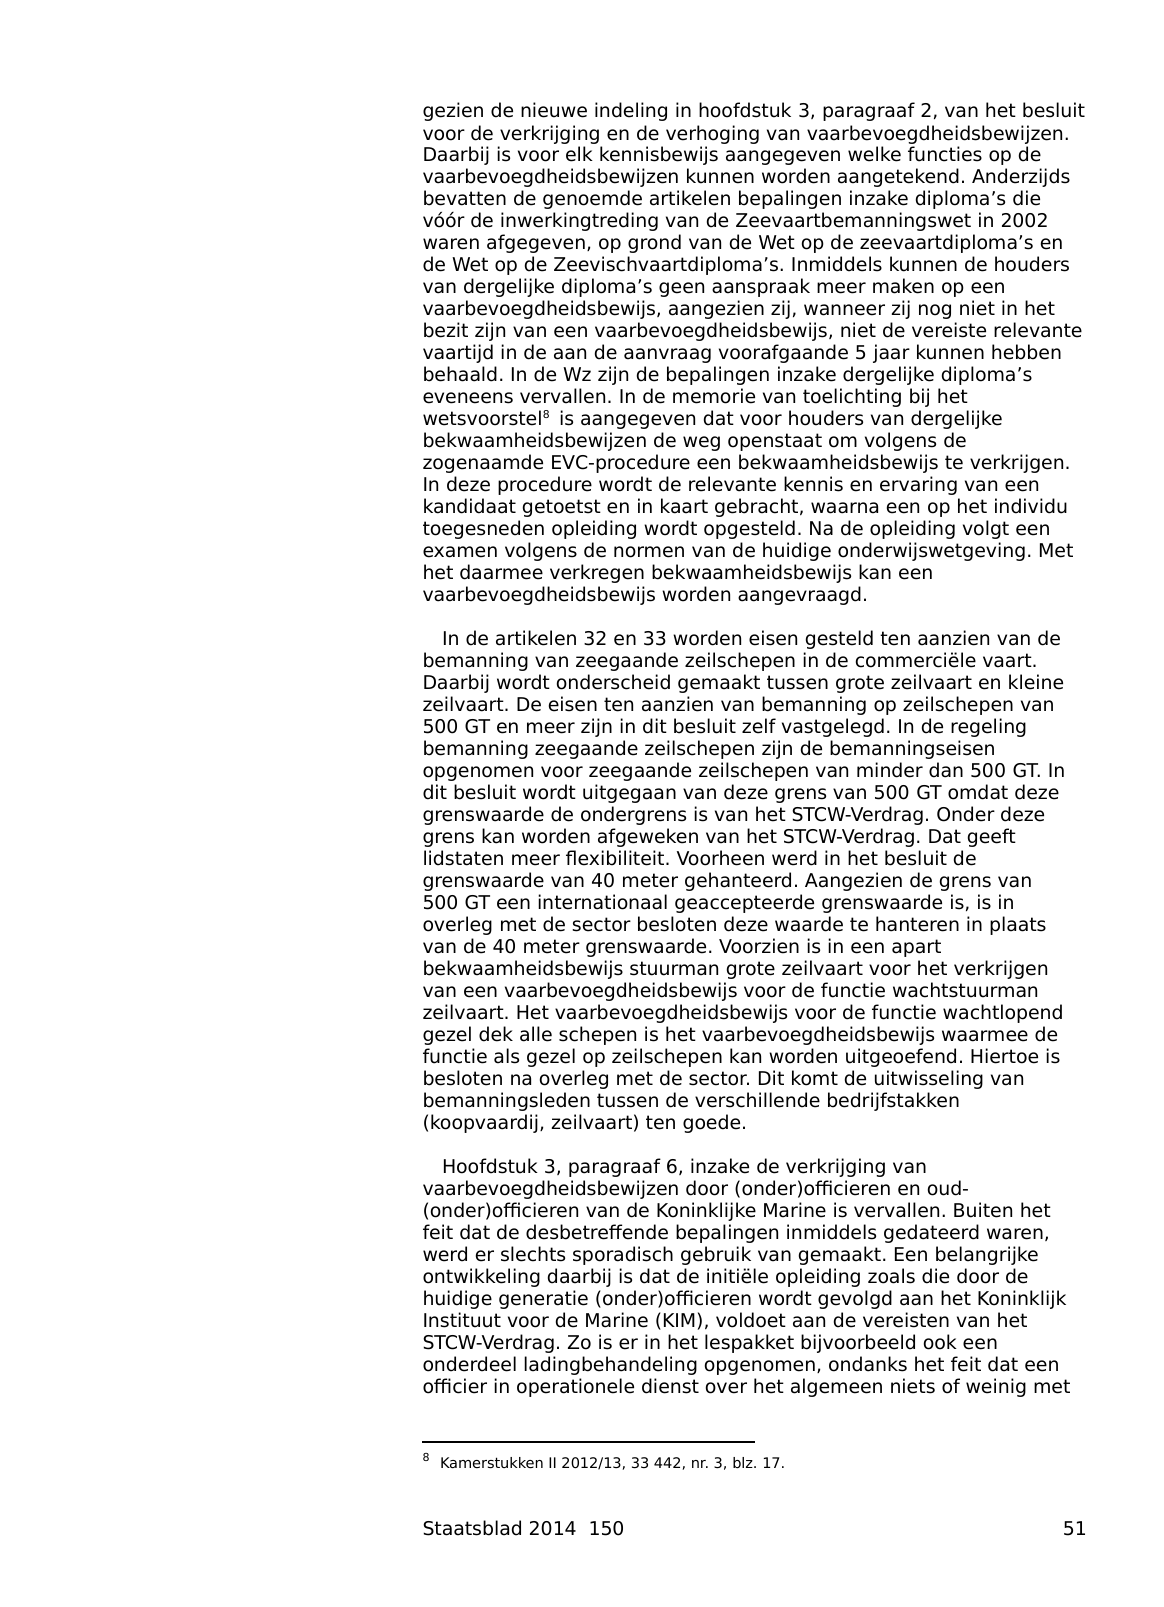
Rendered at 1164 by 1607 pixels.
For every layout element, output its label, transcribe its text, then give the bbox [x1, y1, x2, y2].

text Kamerstukken II 2012/13, 33 442, nr. 3, blz. 17. [422, 1451, 1087, 1473]
text Hoofdstuk 3, paragraaf 6, inzake de verkrijging van vaarbevoegdheidsbewijzen door (onder)officieren en oud-(onder)officieren van de Koninklijke Marine is vervallen. Buiten het feit dat de desbetreffende bepalingen inmiddels gedateerd waren, werd er slechts sporadisch gebruik van gemaakt. Een belangrijke ontwikkeling daarbij is dat de initiële opleiding zoals die door de huidige generatie (onder)officieren wordt gevolgd aan het Koninklijk Instituut voor de Marine (KIM), voldoet aan de vereisten van het STCW-Verdrag. Zo is er in het lespakket bijvoorbeeld ook een onderdeel ladingbehandeling opgenomen, ondanks het feit dat een officier in operationele dienst over het algemeen niets of weinig met [422, 1156, 1087, 1398]
text gezien de nieuwe indeling in hoofdstuk 3, paragraaf 2, van het besluit voor de verkrijging en de verhoging van vaarbevoegdheidsbewijzen. Daarbij is voor elk kennisbewijs aangegeven welke functies op de vaarbevoegdheidsbewijzen kunnen worden aangetekend. Anderzijds bevatten de genoemde artikelen bepalingen inzake diploma’s die vóór de inwerkingtreding van de Zeevaartbemanningswet in 2002 waren afgegeven, op grond van de Wet op de zeevaartdiploma’s en de Wet op de Zeevischvaartdiploma’s. Inmiddels kunnen de houders van dergelijke diploma’s geen aanspraak meer maken op een vaarbevoegdheidsbewijs, aangezien zij, wanneer zij nog niet in het bezit zijn van een vaarbevoegdheidsbewijs, niet de vereiste relevante vaartijd in de aan de aanvraag voorafgaande 5 jaar kunnen hebben behaald. In de Wz zijn de bepalingen inzake dergelijke diploma’s eveneens vervallen. In de memorie van toelichting bij het wetsvoorstel is aangegeven dat voor houders van dergelijke bekwaamheidsbewijzen de weg openstaat om volgens de zogenaamde EVC-procedure een bekwaamheidsbewijs te verkrijgen. In deze procedure wordt de relevante kennis en ervaring van een kandidaat getoetst en in kaart gebracht, waarna een op het individu toegesneden opleiding wordt opgesteld. Na de opleiding volgt een examen volgens de normen van de huidige onderwijswetgeving. Met het daarmee verkregen bekwaamheidsbewijs kan een vaarbevoegdheidsbewijs worden aangevraagd. [422, 100, 1087, 606]
text In de artikelen 32 en 33 worden eisen gesteld ten aanzien van de bemanning van zeegaande zeilschepen in de commerciële vaart. Daarbij wordt onderscheid gemaakt tussen grote zeilvaart en kleine zeilvaart. De eisen ten aanzien van bemanning op zeilschepen van 500 GT en meer zijn in dit besluit zelf vastgelegd. In de regeling bemanning zeegaande zeilschepen zijn de bemanningseisen opgenomen voor zeegaande zeilschepen van minder dan 500 GT. In dit besluit wordt uitgegaan van deze grens van 500 GT omdat deze grenswaarde de ondergrens is van het STCW-Verdrag. Onder deze grens kan worden afgeweken van het STCW-Verdrag. Dat geeft lidstaten meer flexibiliteit. Voorheen werd in het besluit de grenswaarde van 40 meter gehanteerd. Aangezien de grens van 500 GT een internationaal geaccepteerde grenswaarde is, is in overleg met de sector besloten deze waarde te hanteren in plaats van de 40 meter grenswaarde. Voorzien is in een apart bekwaamheidsbewijs stuurman grote zeilvaart voor het verkrijgen van een vaarbevoegdheidsbewijs voor de functie wachtstuurman zeilvaart. Het vaarbevoegdheidsbewijs voor de functie wachtlopend gezel dek alle schepen is het vaarbevoegdheidsbewijs waarmee de functie als gezel op zeilschepen kan worden uitgeoefend. Hiertoe is besloten na overleg met de sector. Dit komt de uitwisseling van bemanningsleden tussen de verschillende bedrijfstakken (koopvaardij, zeilvaart) ten goede. [422, 628, 1087, 1134]
